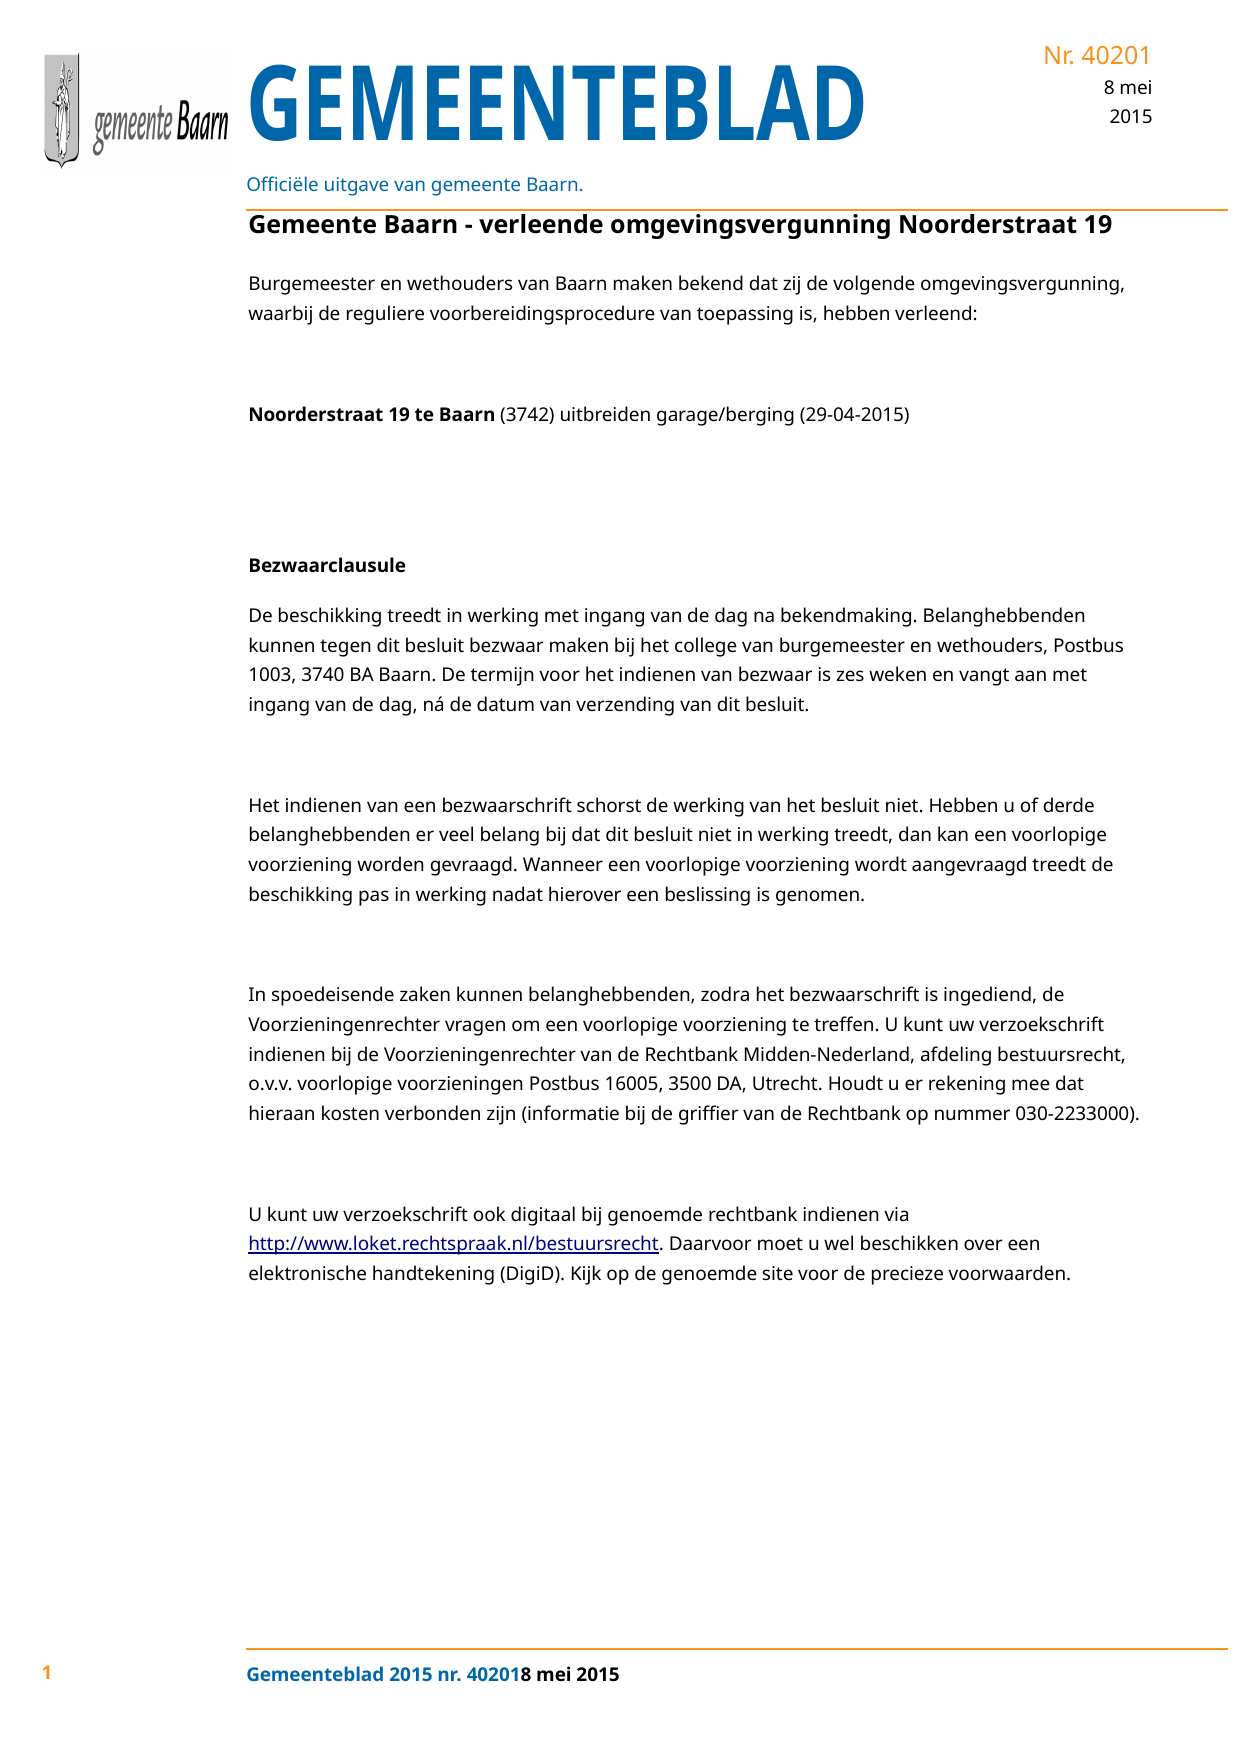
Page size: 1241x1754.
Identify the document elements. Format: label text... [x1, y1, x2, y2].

text Noorderstraat 19 te Baarn (3742) uitbreiden garage/berging (29-04-2015) [248, 401, 1152, 426]
text Burgemeester en wethouders van Baarn maken bekend dat zij de volgende omgevingsvergunning, waarbij de reguliere voorbereidingsprocedure van toepassing is, hebben verleend: [248, 270, 1152, 326]
text In spoedeisende zaken kunnen belanghebbenden, zodra het bezwaarschrift is ingediend, de Voorzieningenrechter vragen om een voorlopige voorziening te treffen. U kunt uw verzoekschrift indienen bij de Voorzieningenrechter van de Rechtbank Midden-Nederland, afdeling bestuursrecht, o.v.v. voorlopige voorzieningen Postbus 16005, 3500 DA, Utrecht. Houdt u er rekening mee dat hieraan kosten verbonden zijn (informatie bij de griffier van de Rechtbank op nummer 030-2233000). [248, 982, 1152, 1126]
text Bezwaarclausule [248, 552, 1152, 578]
text Gemeente Baarn - verleende omgevingsvergunning Noorderstraat 19 [248, 211, 1152, 241]
text De beschikking treedt in werking met ingang van de dag na bekendmaking. Belanghebbenden kunnen tegen dit besluit bezwaar maken bij het college van burgemeester en wethouders, Postbus 1003, 3740 BA Baarn. De termijn voor het indienen van bezwaar is zes weken en vangt aan met ingang van de dag, ná de datum van verzending van dit besluit. [248, 602, 1152, 717]
picture [41, 47, 231, 172]
text U kunt uw verzoekschrift ook digitaal bij genoemde rechtbank indienen via http://www.loket.rechtspraak.nl/bestuursrecht. Daarvoor moet u wel beschikken over een elektronische handtekening (DigiD). Kijk op de genoemde site voor de precieze voorwaarden. [248, 1201, 1152, 1286]
text Het indienen van een bezwaarschrift schorst de werking van het besluit niet. Hebben u of derde belanghebbenden er veel belang bij dat dit besluit niet in werking treedt, dan kan een voorlopige voorziening worden gevraagd. Wanneer een voorlopige voorziening wordt aangevraagd treedt de beschikking pas in werking nadat hierover een beslissing is genomen. [248, 792, 1152, 906]
